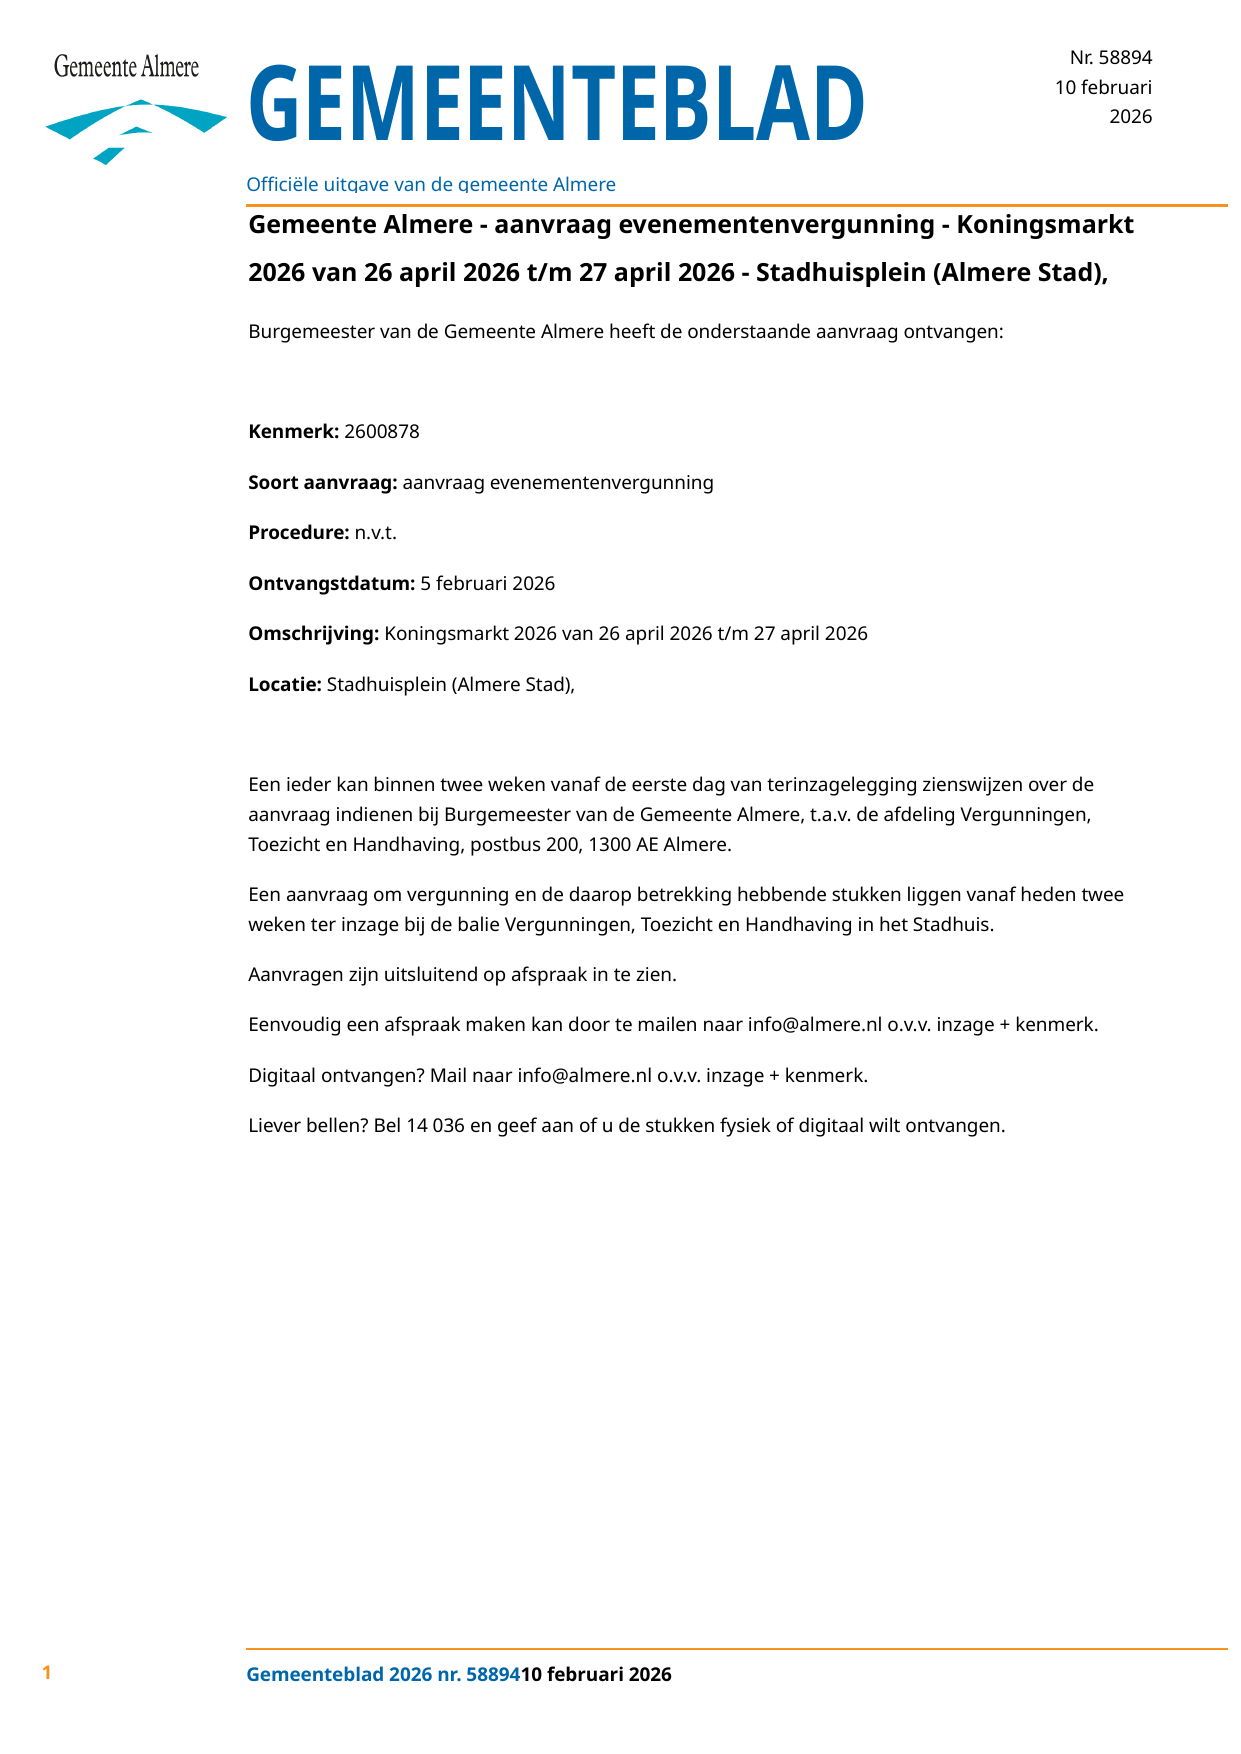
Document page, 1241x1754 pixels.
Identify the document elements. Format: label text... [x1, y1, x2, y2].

text Locatie: Stadhuisplein (Almere Stad), [248, 671, 1152, 697]
text Een ieder kan binnen twee weken vanaf de eerste dag van terinzagelegging zienswijzen over de aanvraag indienen bij Burgemeester van de Gemeente Almere, t.a.v. de afdeling Vergunningen, Toezicht en Handhaving, postbus 200, 1300 AE Almere. [248, 772, 1152, 857]
text Eenvoudig een afspraak maken kan door te mailen naar info@almere.nl o.v.v. inzage + kenmerk. [248, 1012, 1152, 1037]
text Ontvangstdatum: 5 februari 2026 [248, 570, 1152, 596]
picture [41, 47, 231, 172]
text Digitaal ontvangen? Mail naar info@almere.nl o.v.v. inzage + kenmerk. [248, 1062, 1152, 1088]
text Procedure: n.v.t. [248, 519, 1152, 545]
text Kenmerk: 2600878 [248, 419, 1152, 444]
text Omschrijving: Koningsmarkt 2026 van 26 april 2026 t/m 27 april 2026 [248, 620, 1152, 646]
text Aanvragen zijn uitsluitend op afspraak in te zien. [248, 961, 1152, 987]
text Burgemeester van de Gemeente Almere heeft de onderstaande aanvraag ontvangen: [248, 318, 1152, 344]
text Gemeente Almere - aanvraag evenementenvergunning - Koningsmarkt 2026 van 26 april 2026 t/m 27 april 2026 - Stadhuisplein (Almere Stad), [248, 207, 1152, 288]
text Liever bellen? Bel 14 036 en geef aan of u de stukken fysiek of digitaal wilt ontvangen. [248, 1112, 1152, 1138]
text Een aanvraag om vergunning en de daarop betrekking hebbende stukken liggen vanaf heden twee weken ter inzage bij de balie Vergunningen, Toezicht en Handhaving in het Stadhuis. [248, 881, 1152, 937]
text Soort aanvraag: aanvraag evenementenvergunning [248, 469, 1152, 495]
